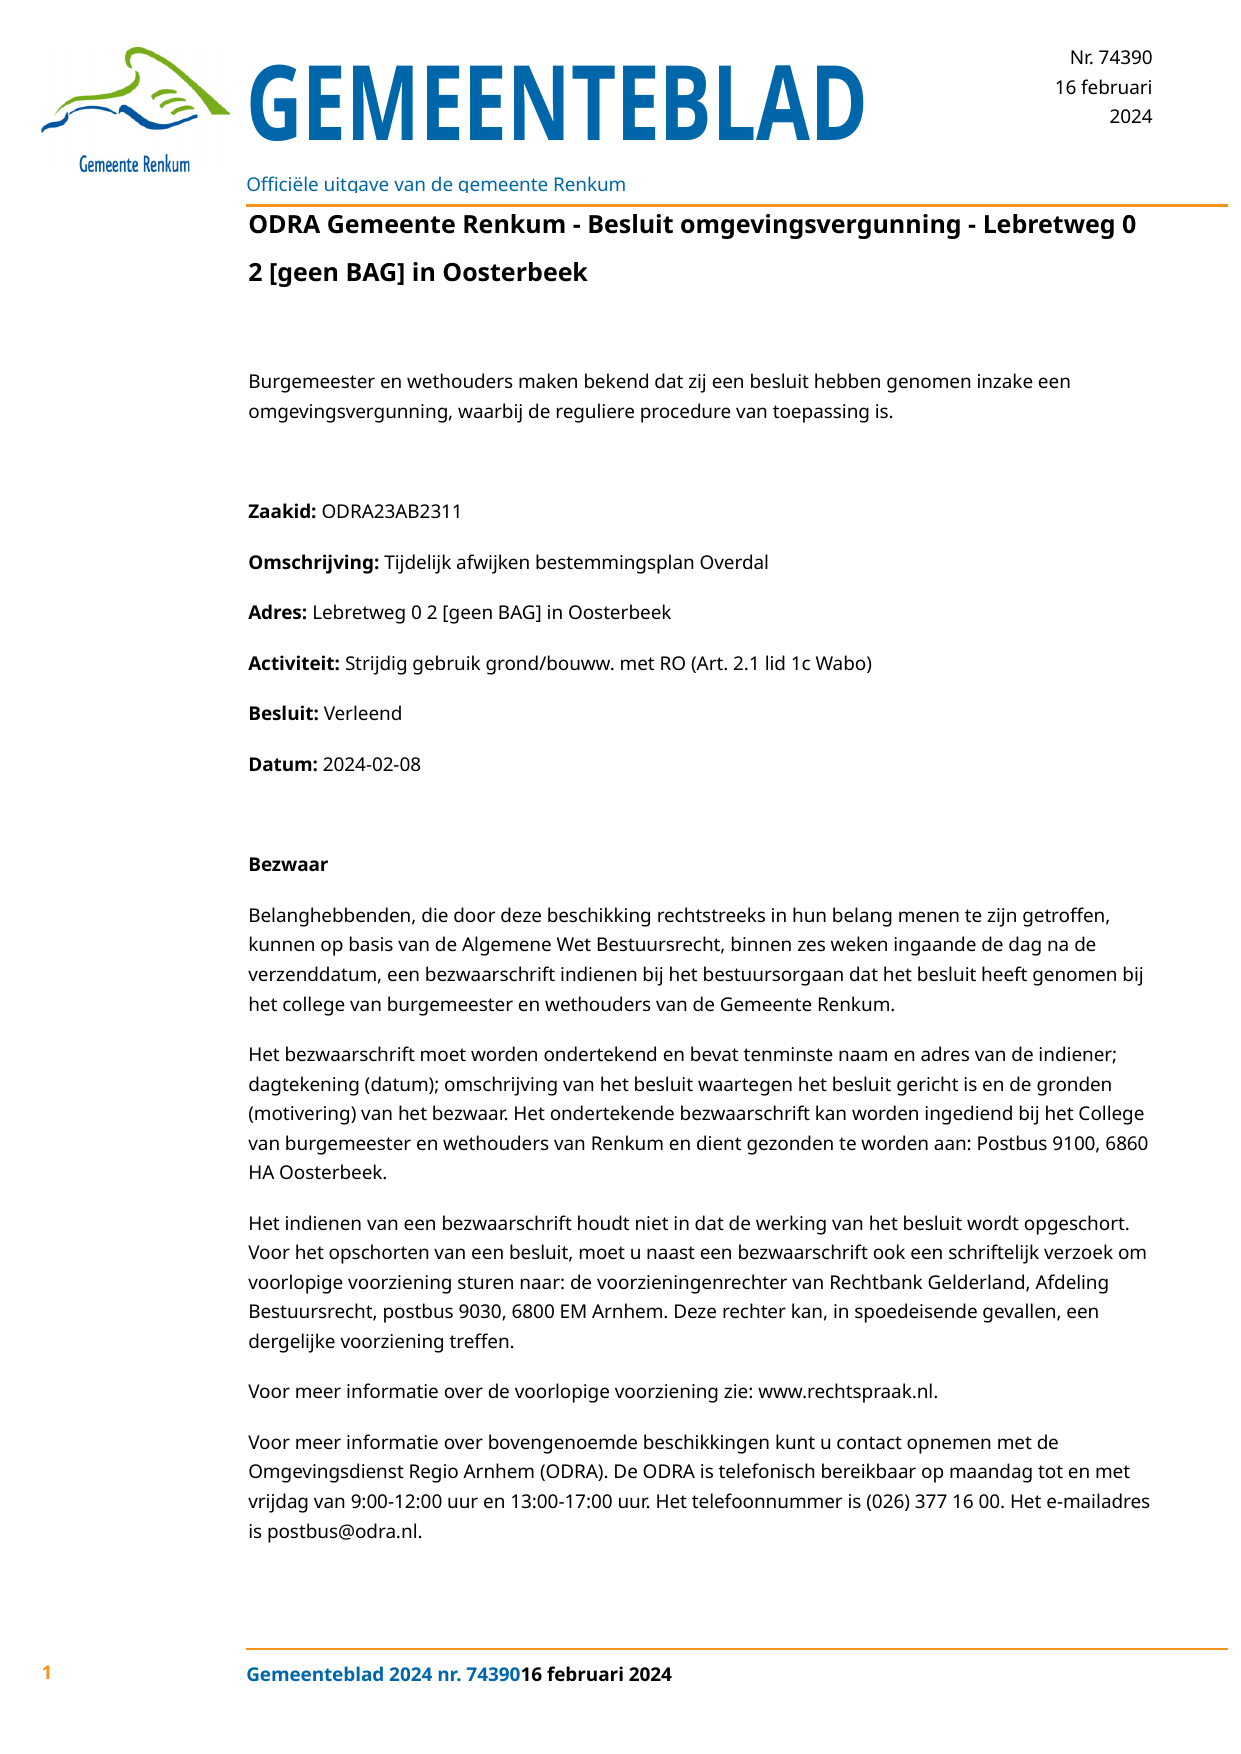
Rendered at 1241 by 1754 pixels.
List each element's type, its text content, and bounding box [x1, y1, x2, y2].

text Voor meer informatie over de voorlopige voorziening zie: www.rechtspraak.nl. [248, 1379, 1152, 1404]
text Bezwaar [248, 852, 1152, 877]
text Het bezwaarschrift moet worden ondertekend en bevat tenminste naam en adres van de indiener; dagtekening (datum); omschrijving van het besluit waartegen het besluit gericht is en de gronden (motivering) van het bezwaar. Het ondertekende bezwaarschrift kan worden ingediend bij het College van burgemeester en wethouders van Renkum en dient gezonden te worden aan: Postbus 9100, 6860 HA Oosterbeek. [248, 1041, 1152, 1185]
text Voor meer informatie over bovengenoemde beschikkingen kunt u contact opnemen met de Omgevingsdienst Regio Arnhem (ODRA). De ODRA is telefonisch bereikbaar op maandag tot en met vrijdag van 9:00-12:00 uur en 13:00-17:00 uur. Het telefoonnummer is (026) 377 16 00. Het e-mailadres is postbus@odra.nl. [248, 1429, 1152, 1544]
text Belanghebbenden, die door deze beschikking rechtstreeks in hun belang menen te zijn getroffen, kunnen op basis van de Algemene Wet Bestuursrecht, binnen zes weken ingaande de dag na de verzenddatum, een bezwaarschrift indienen bij het bestuursorgaan dat het besluit heeft genomen bij het college van burgemeester en wethouders van de Gemeente Renkum. [248, 902, 1152, 1017]
text Burgemeester en wethouders maken bekend dat zij een besluit hebben genomen inzake een omgevingsvergunning, waarbij de reguliere procedure van toepassing is. [248, 368, 1152, 424]
text Het indienen van een bezwaarschrift houdt niet in dat de werking van het besluit wordt opgeschort. Voor het opschorten van een besluit, moet u naast een bezwaarschrift ook een schriftelijk verzoek om voorlopige voorziening sturen naar: de voorzieningenrechter van Rechtbank Gelderland, Afdeling Bestuursrecht, postbus 9030, 6800 EM Arnhem. Deze rechter kan, in spoedeisende gevallen, een dergelijke voorziening treffen. [248, 1210, 1152, 1354]
text Besluit: Verleend [248, 700, 1152, 726]
picture [41, 47, 231, 172]
text Omschrijving: Tijdelijk afwijken bestemmingsplan Overdal [248, 549, 1152, 575]
text Adres: Lebretweg 0 2 [geen BAG] in Oosterbeek [248, 599, 1152, 625]
text Activiteit: Strijdig gebruik grond/bouww. met RO (Art. 2.1 lid 1c Wabo) [248, 650, 1152, 676]
text ODRA Gemeente Renkum - Besluit omgevingsvergunning - Lebretweg 0 2 [geen BAG] in Oosterbeek [248, 207, 1152, 288]
text Datum: 2024-02-08 [248, 751, 1152, 777]
text Zaakid: ODRA23AB2311 [248, 499, 1152, 524]
